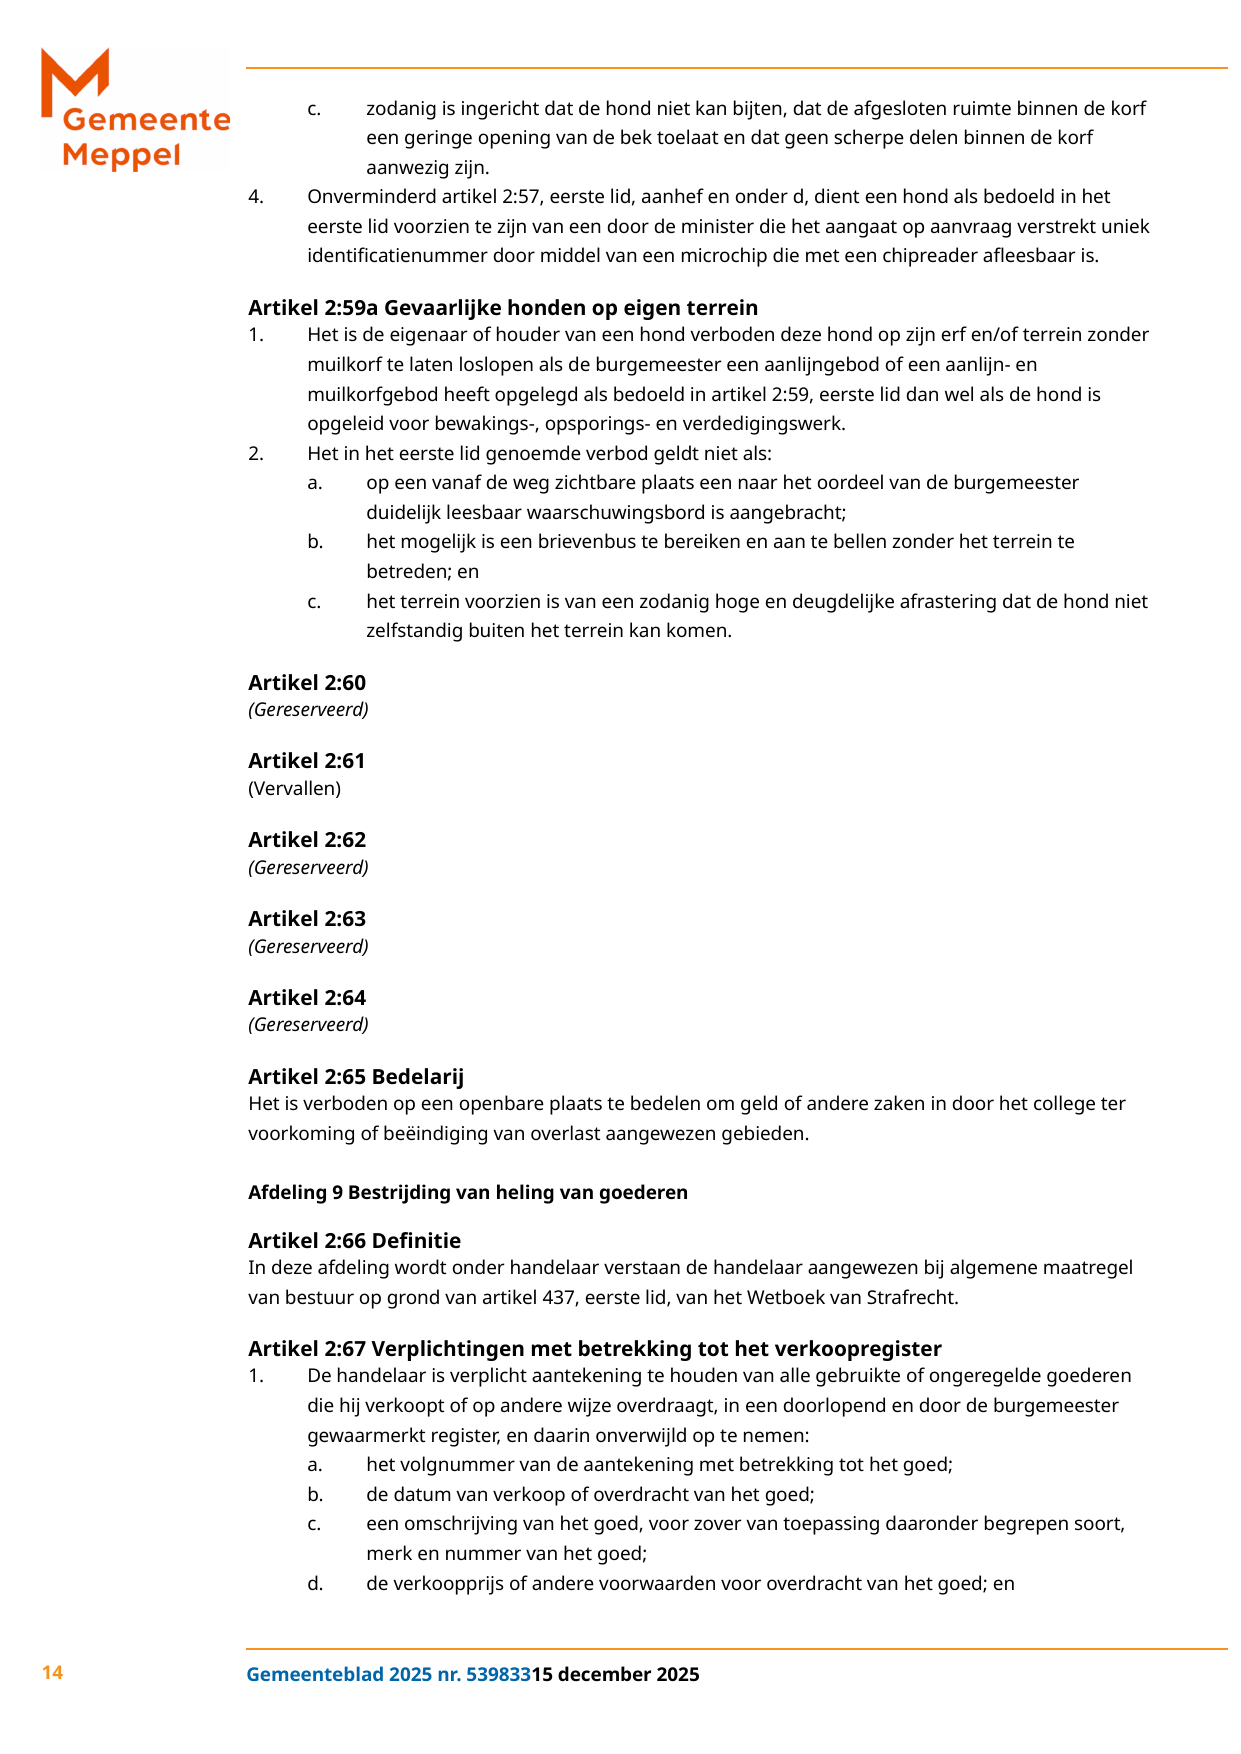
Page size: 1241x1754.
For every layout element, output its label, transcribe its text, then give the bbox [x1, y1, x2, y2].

text Artikel 2:61 [248, 747, 1152, 775]
list het volgnummer van de aantekening met betrekking tot het goed; [307, 1451, 1152, 1477]
list Onverminderd artikel 2:57, eerste lid, aanhef en onder d, dient een hond als bedoeld in het eerste lid voorzien te zijn van een door de minister die het aangaat op aanvraag verstrekt uniek identificatienummer door middel van een microchip die met een chipreader afleesbaar is. [248, 183, 1152, 268]
text Afdeling 9 Bestrijding van heling van goederen [248, 1179, 1152, 1205]
list zodanig is ingericht dat de hond niet kan bijten, dat de afgesloten ruimte binnen de korf een geringe opening van de bek toelaat en dat geen scherpe delen binnen de korf aanwezig zijn. [307, 95, 1152, 180]
text Het is verboden op een openbare plaats te bedelen om geld of andere zaken in door het college ter voorkoming of beëindiging van overlast aangewezen gebieden. [248, 1091, 1152, 1146]
list Het in het eerste lid genoemde verbod geldt niet als: [248, 440, 1152, 466]
text Artikel 2:62 [248, 826, 1152, 854]
text In deze afdeling wordt onder handelaar verstaan de handelaar aangewezen bij algemene maatregel van bestuur op grond van artikel 437, eerste lid, van het Wetboek van Strafrecht. [248, 1254, 1152, 1309]
text Artikel 2:60 [248, 668, 1152, 696]
text Artikel 2:66 Definitie [248, 1226, 1152, 1254]
list het terrein voorzien is van een zodanig hoge en deugdelijke afrastering dat de hond niet zelfstandig buiten het terrein kan komen. [307, 588, 1152, 643]
list een omschrijving van het goed, voor zover van toepassing daaronder begrepen soort, merk en nummer van het goed; [307, 1511, 1152, 1566]
picture [41, 47, 231, 172]
list De handelaar is verplicht aantekening te houden van alle gebruikte of ongeregelde goederen die hij verkoopt of op andere wijze overdraagt, in een doorlopend en door de burgemeester gewaarmerkt register, en daarin onverwijld op te nemen: [248, 1363, 1152, 1448]
text (Gereserveerd) [248, 933, 1152, 958]
text Artikel 2:65 Bedelarij [248, 1062, 1152, 1091]
text Artikel 2:59a Gevaarlijke honden op eigen terrein [248, 293, 1152, 322]
text Artikel 2:63 [248, 904, 1152, 933]
list op een vanaf de weg zichtbare plaats een naar het oordeel van de burgemeester duidelijk leesbaar waarschuwingsbord is aangebracht; [307, 469, 1152, 525]
text (Gereserveerd) [248, 1012, 1152, 1037]
list de datum van verkoop of overdracht van het goed; [307, 1481, 1152, 1507]
list Het is de eigenaar of houder van een hond verboden deze hond op zijn erf en/of terrein zonder muilkorf te laten loslopen als de burgemeester een aanlijngebod of een aanlijn- en muilkorfgebod heeft opgelegd als bedoeld in artikel 2:59, eerste lid dan wel als de hond is opgeleid voor bewakings-, opsporings- en verdedigingswerk. [248, 322, 1152, 436]
text (Gereserveerd) [248, 854, 1152, 880]
text (Gereserveerd) [248, 696, 1152, 722]
list de verkoopprijs of andere voorwaarden voor overdracht van het goed; en [307, 1570, 1152, 1596]
text Artikel 2:64 [248, 983, 1152, 1012]
text (Vervallen) [248, 775, 1152, 801]
text Artikel 2:67 Verplichtingen met betrekking tot het verkoopregister [248, 1334, 1152, 1363]
list het mogelijk is een brievenbus te bereiken en aan te bellen zonder het terrein te betreden; en [307, 529, 1152, 584]
